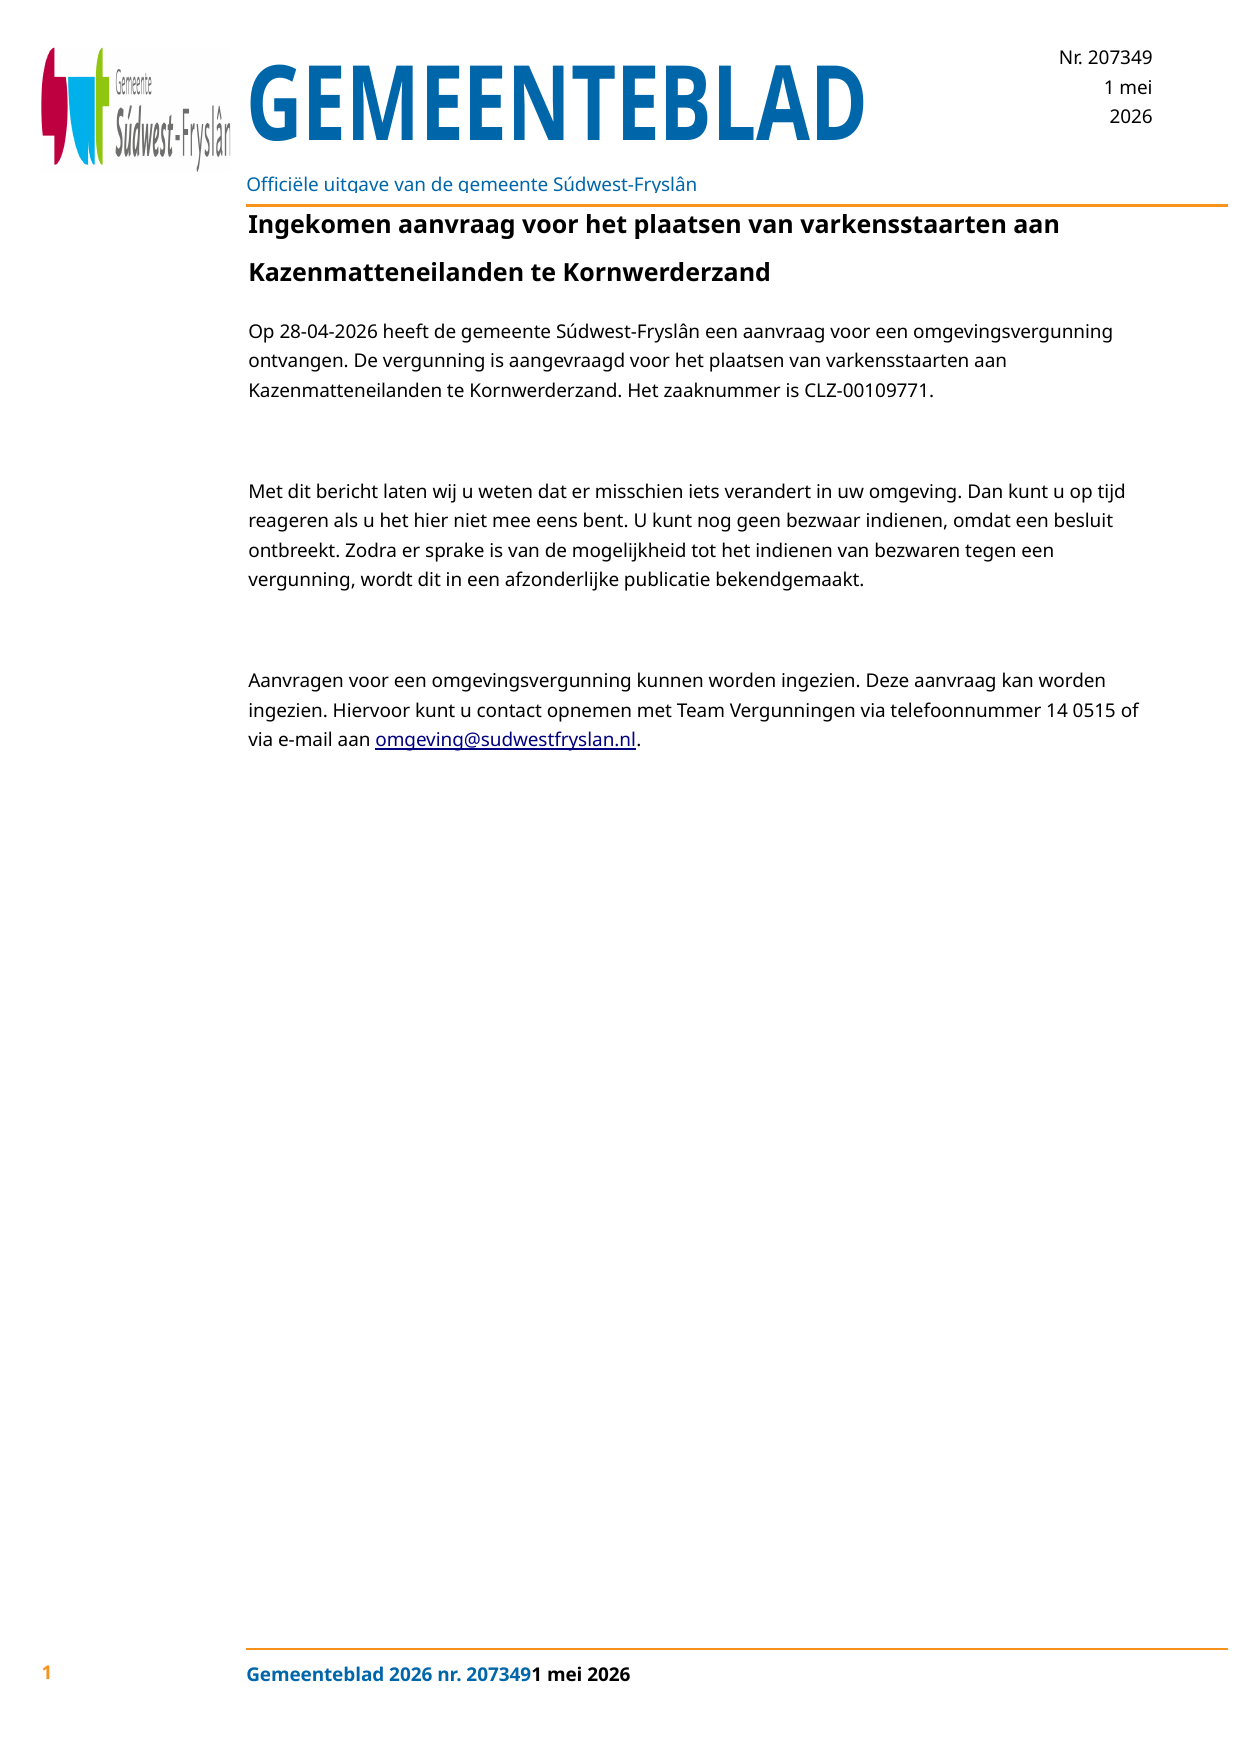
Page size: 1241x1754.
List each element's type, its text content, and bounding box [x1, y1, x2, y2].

text Met dit bericht laten wij u weten dat er misschien iets verandert in uw omgeving. Dan kunt u op tijd reageren als u het hier niet mee eens bent. U kunt nog geen bezwaar indienen, omdat een besluit ontbreekt. Zodra er sprake is van de mogelijkheid tot het indienen van bezwaren tegen een vergunning, wordt dit in een afzonderlijke publicatie bekendgemaakt. [248, 478, 1152, 592]
text Op 28-04-2026 heeft de gemeente Súdwest-Fryslân een aanvraag voor een omgevingsvergunning ontvangen. De vergunning is aangevraagd voor het plaatsen van varkensstaarten aan Kazenmatteneilanden te Kornwerderzand. Het zaaknummer is CLZ-00109771. [248, 318, 1152, 403]
text Aanvragen voor een omgevingsvergunning kunnen worden ingezien. Deze aanvraag kan worden ingezien. Hiervoor kunt u contact opnemen met Team Vergunningen via telefoonnummer 14 0515 of via e-mail aan omgeving@sudwestfryslan.nl. [248, 667, 1152, 752]
text Ingekomen aanvraag voor het plaatsen van varkensstaarten aan Kazenmatteneilanden te Kornwerderzand [248, 207, 1152, 288]
picture [41, 47, 231, 172]
